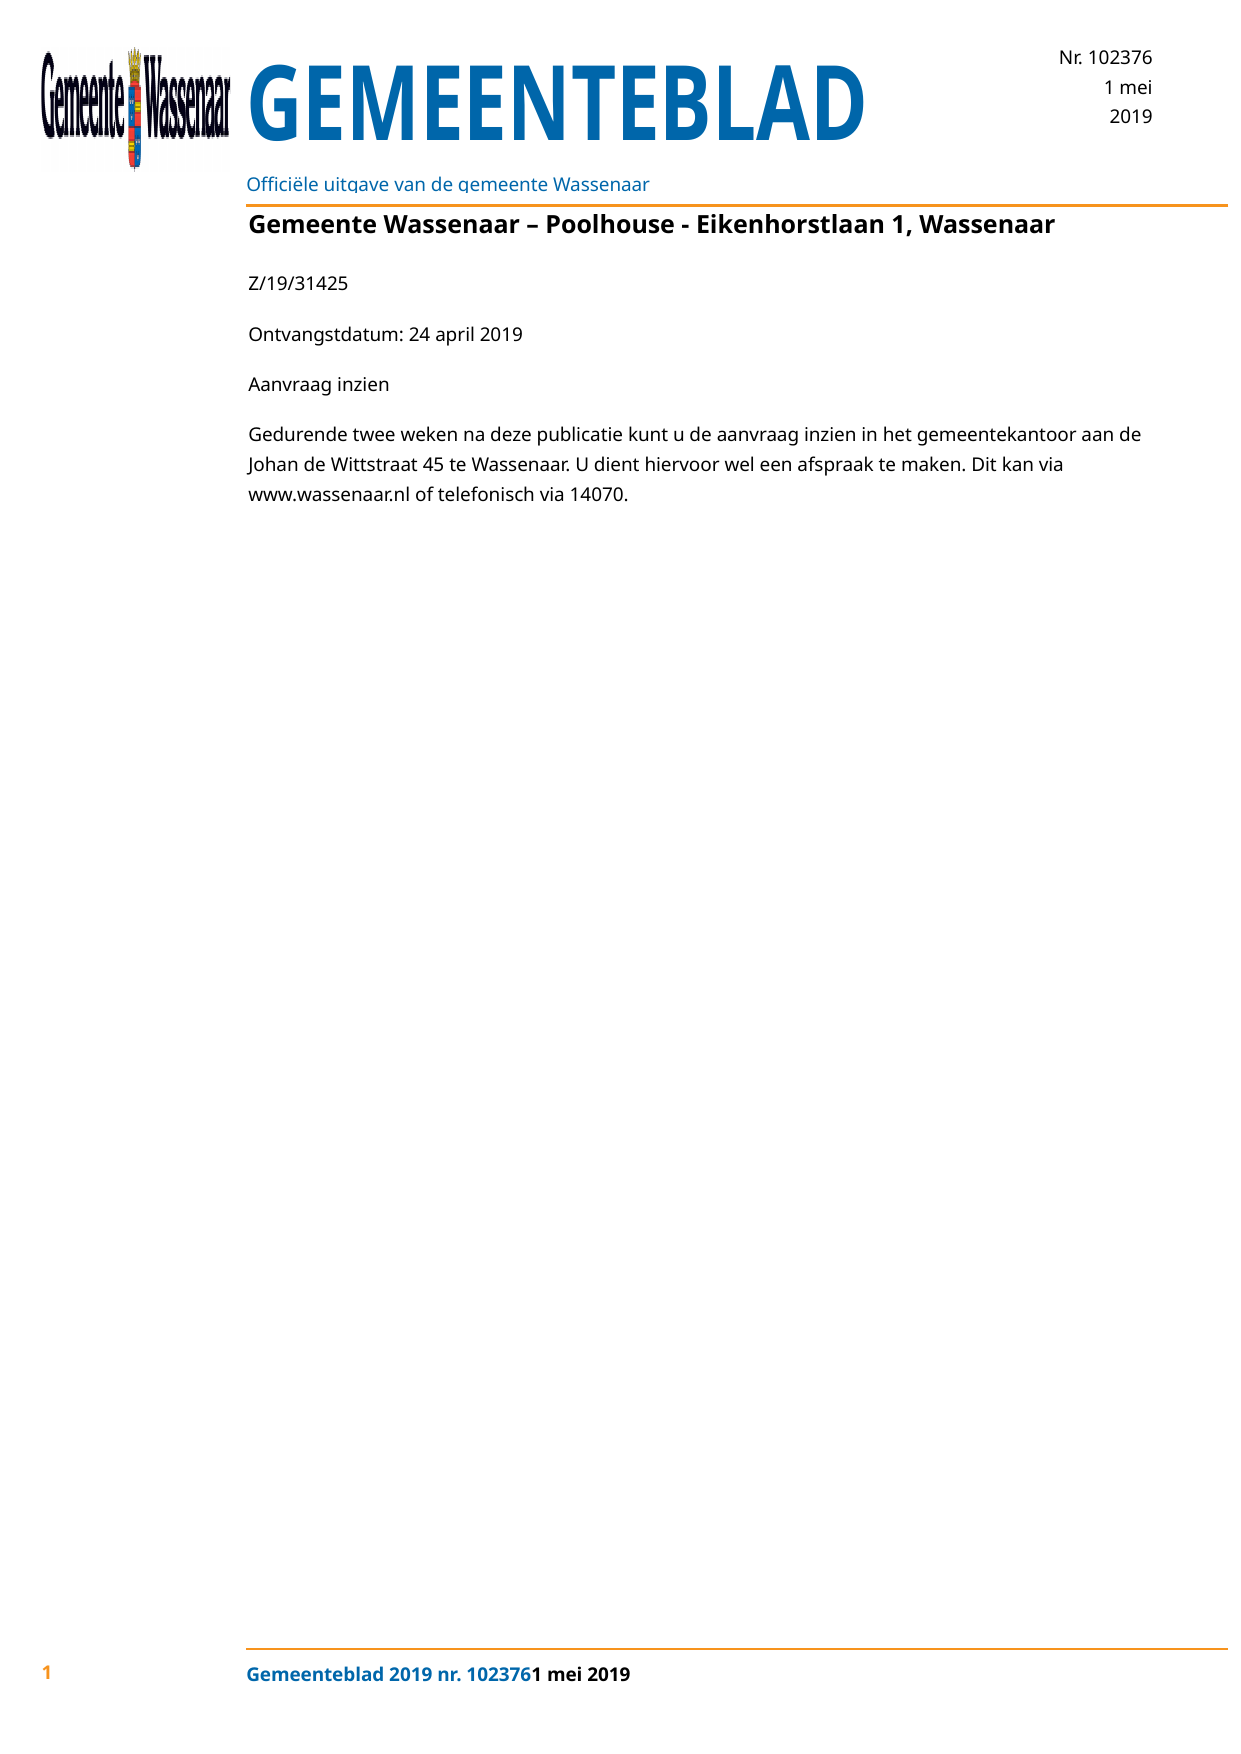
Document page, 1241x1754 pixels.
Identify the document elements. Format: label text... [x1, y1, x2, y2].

text Gemeente Wassenaar – Poolhouse - Eikenhorstlaan 1, Wassenaar [248, 207, 1152, 241]
picture [41, 47, 231, 172]
text Ontvangstdatum: 24 april 2019 [248, 321, 1152, 346]
text Gedurende twee weken na deze publicatie kunt u de aanvraag inzien in het gemeentekantoor aan de Johan de Wittstraat 45 te Wassenaar. U dient hiervoor wel een afspraak te maken. Dit kan via www.wassenaar.nl of telefonisch via 14070. [248, 422, 1152, 506]
text Aanvraag inzien [248, 371, 1152, 397]
text Z/19/31425 [248, 270, 1152, 296]
